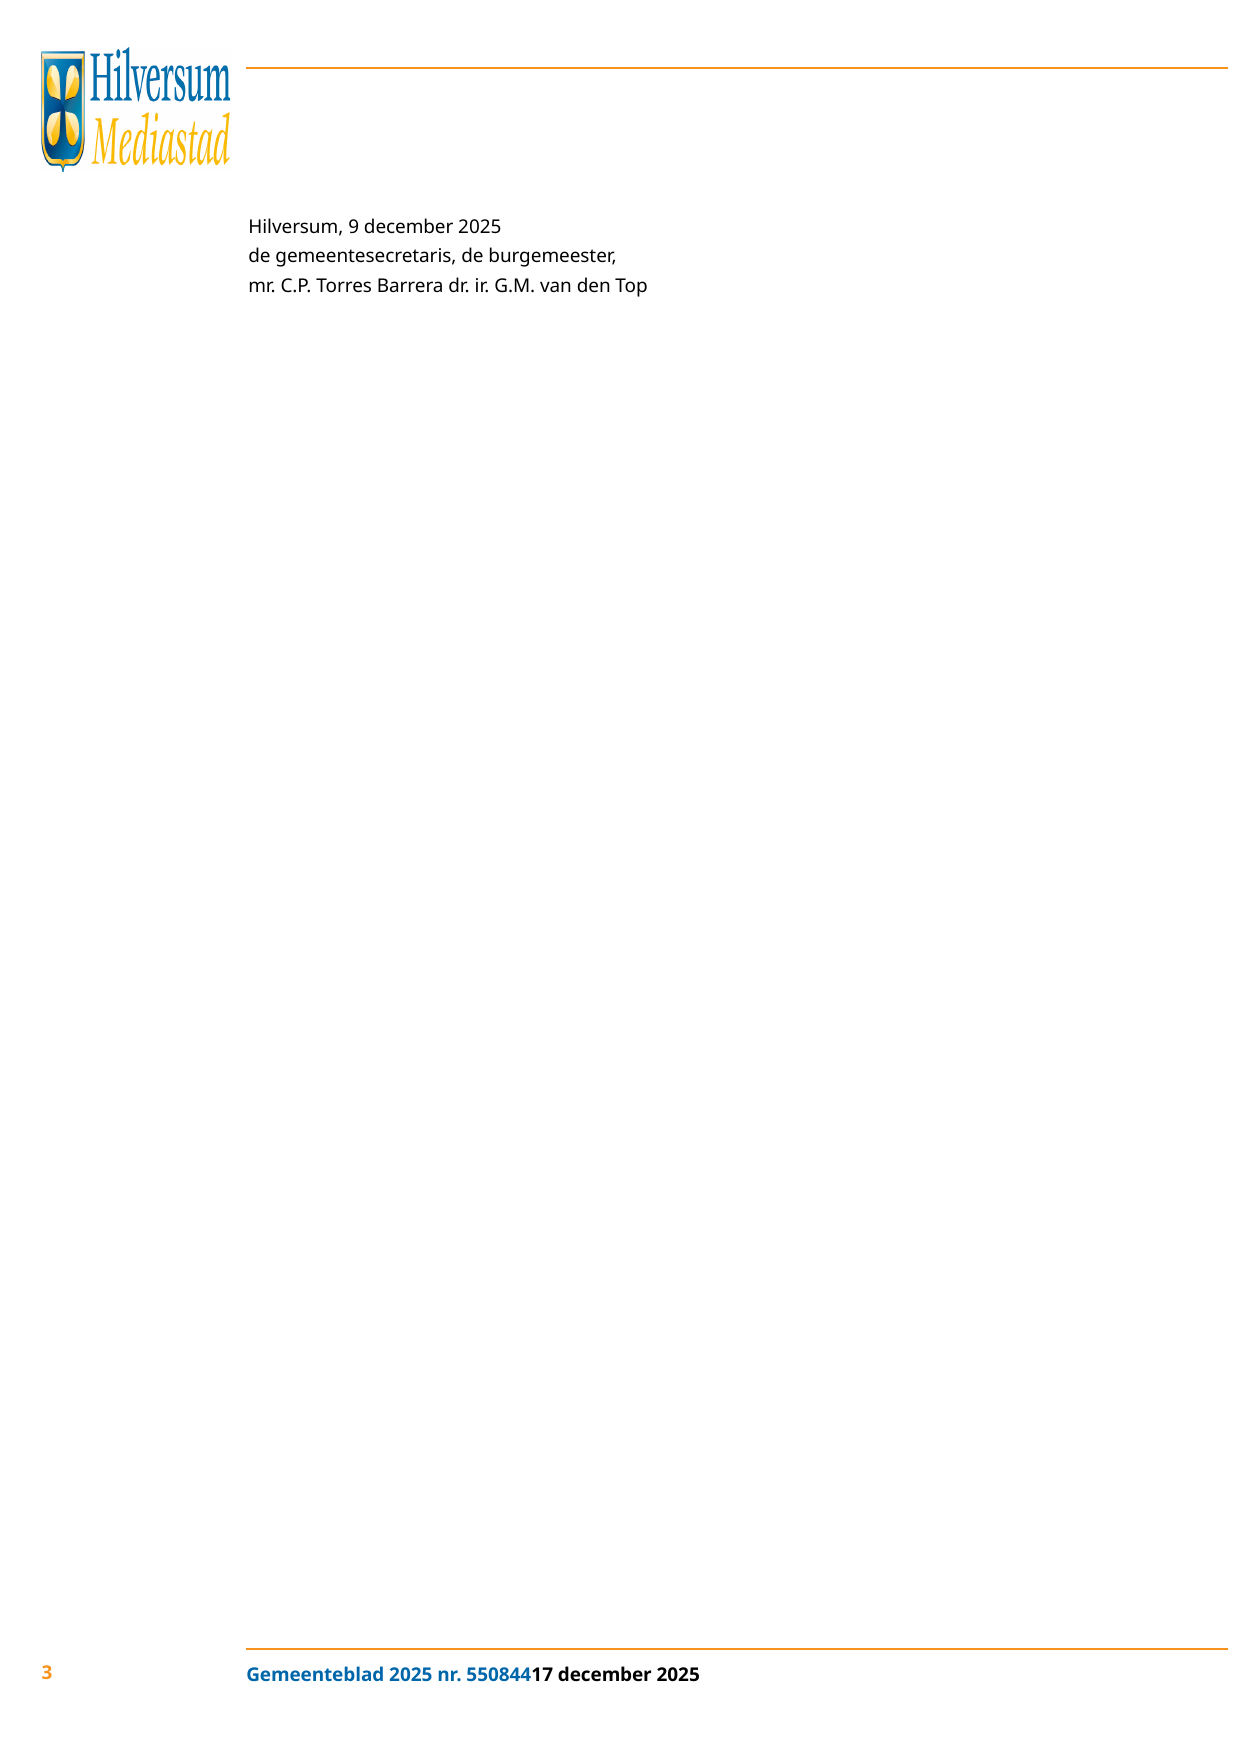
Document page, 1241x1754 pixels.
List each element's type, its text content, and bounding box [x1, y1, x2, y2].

text mr. C.P. Torres Barrera dr. ir. G.M. van den Top [248, 272, 1152, 298]
text Hilversum, 9 december 2025 [248, 213, 1152, 239]
picture [41, 47, 231, 172]
text de gemeentesecretaris, de burgemeester, [248, 243, 1152, 268]
